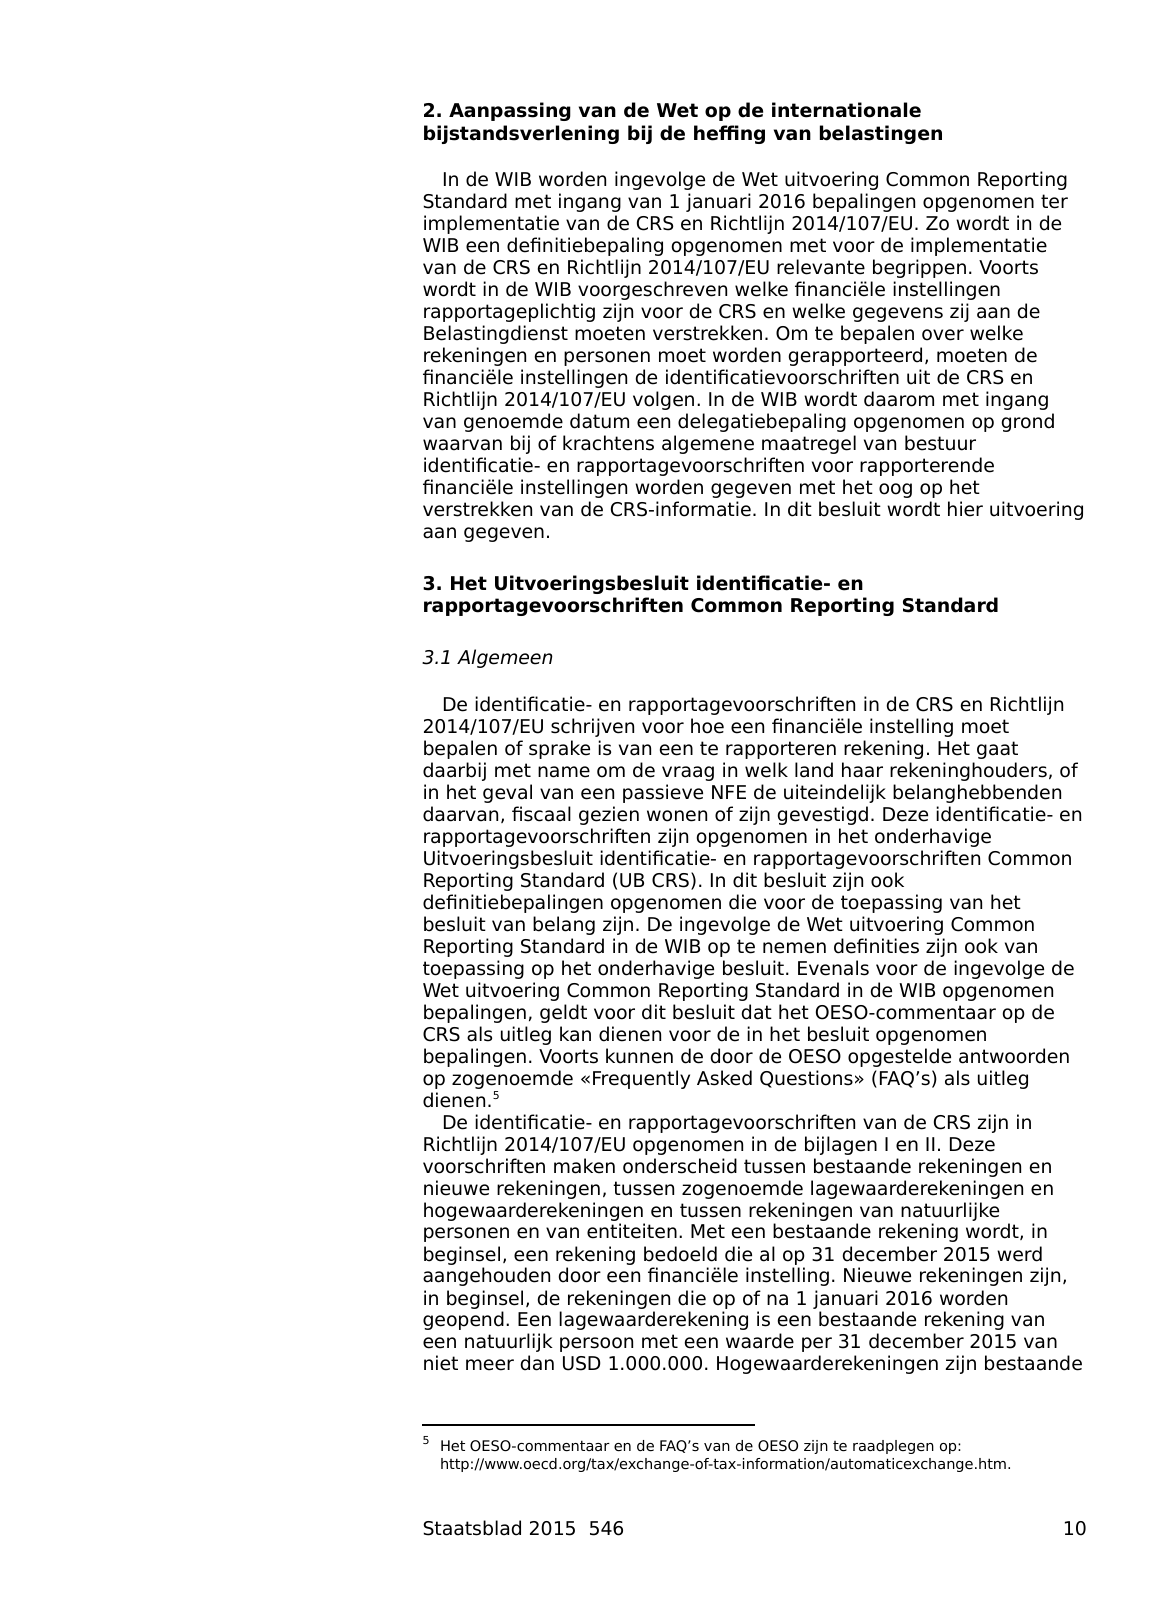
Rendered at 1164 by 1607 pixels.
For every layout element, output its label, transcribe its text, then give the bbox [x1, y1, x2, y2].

text De identificatie- en rapportagevoorschriften van de CRS zijn in Richtlijn 2014/107/EU opgenomen in de bijlagen I en II. Deze voorschriften maken onderscheid tussen bestaande rekeningen en nieuwe rekeningen, tussen zogenoemde lagewaarderekeningen en hogewaarderekeningen en tussen rekeningen van natuurlijke personen en van entiteiten. Met een bestaande rekening wordt, in beginsel, een rekening bedoeld die al op 31 december 2015 werd aangehouden door een financiële instelling. Nieuwe rekeningen zijn, in beginsel, de rekeningen die op of na 1 januari 2016 worden geopend. Een lagewaarderekening is een bestaande rekening van een natuurlijk persoon met een waarde per 31 december 2015 van niet meer dan USD 1.000.000. Hogewaarderekeningen zijn bestaande [422, 1112, 1087, 1375]
text De identificatie- en rapportagevoorschriften in de CRS en Richtlijn 2014/107/EU schrijven voor hoe een financiële instelling moet bepalen of sprake is van een te rapporteren rekening. Het gaat daarbij met name om de vraag in welk land haar rekeninghouders, of in het geval van een passieve NFE de uiteindelijk belanghebbenden daarvan, fiscaal gezien wonen of zijn gevestigd. Deze identificatie- en rapportagevoorschriften zijn opgenomen in het onderhavige Uitvoeringsbesluit identificatie- en rapportagevoorschriften Common Reporting Standard (UB CRS). In dit besluit zijn ook definitiebepalingen opgenomen die voor de toepassing van het besluit van belang zijn. De ingevolge de Wet uitvoering Common Reporting Standard in de WIB op te nemen definities zijn ook van toepassing op het onderhavige besluit. Evenals voor de ingevolge de Wet uitvoering Common Reporting Standard in de WIB opgenomen bepalingen, geldt voor dit besluit dat het OESO-commentaar op de CRS als uitleg kan dienen voor de in het besluit opgenomen bepalingen. Voorts kunnen de door de OESO opgestelde antwoorden op zogenoemde «Frequently Asked Questions» (FAQ’s) als uitleg dienen. [422, 694, 1087, 1112]
text In de WIB worden ingevolge de Wet uitvoering Common Reporting Standard met ingang van 1 januari 2016 bepalingen opgenomen ter implementatie van de CRS en Richtlijn 2014/107/EU. Zo wordt in de WIB een definitiebepaling opgenomen met voor de implementatie van de CRS en Richtlijn 2014/107/EU relevante begrippen. Voorts wordt in de WIB voorgeschreven welke financiële instellingen rapportageplichtig zijn voor de CRS en welke gegevens zij aan de Belastingdienst moeten verstrekken. Om te bepalen over welke rekeningen en personen moet worden gerapporteerd, moeten de financiële instellingen de identificatievoorschriften uit de CRS en Richtlijn 2014/107/EU volgen. In de WIB wordt daarom met ingang van genoemde datum een delegatiebepaling opgenomen op grond waarvan bij of krachtens algemene maatregel van bestuur identificatie- en rapportagevoorschriften voor rapporterende financiële instellingen worden gegeven met het oog op het verstrekken van de CRS-informatie. In dit besluit wordt hier uitvoering aan gegeven. [422, 169, 1087, 543]
text Het OESO-commentaar en de FAQ’s van de OESO zijn te raadplegen op: http://www.oecd.org/tax/exchange-of-tax-information/automaticexchange.htm. [422, 1434, 1087, 1473]
subtitle 3. Het Uitvoeringsbesluit identificatie- en rapportagevoorschriften Common Reporting Standard [422, 573, 1087, 617]
subtitle 3.1 Algemeen [422, 647, 1087, 669]
subtitle 2. Aanpassing van de Wet op de internationale bijstandsverlening bij de heffing van belastingen [422, 100, 1087, 144]
